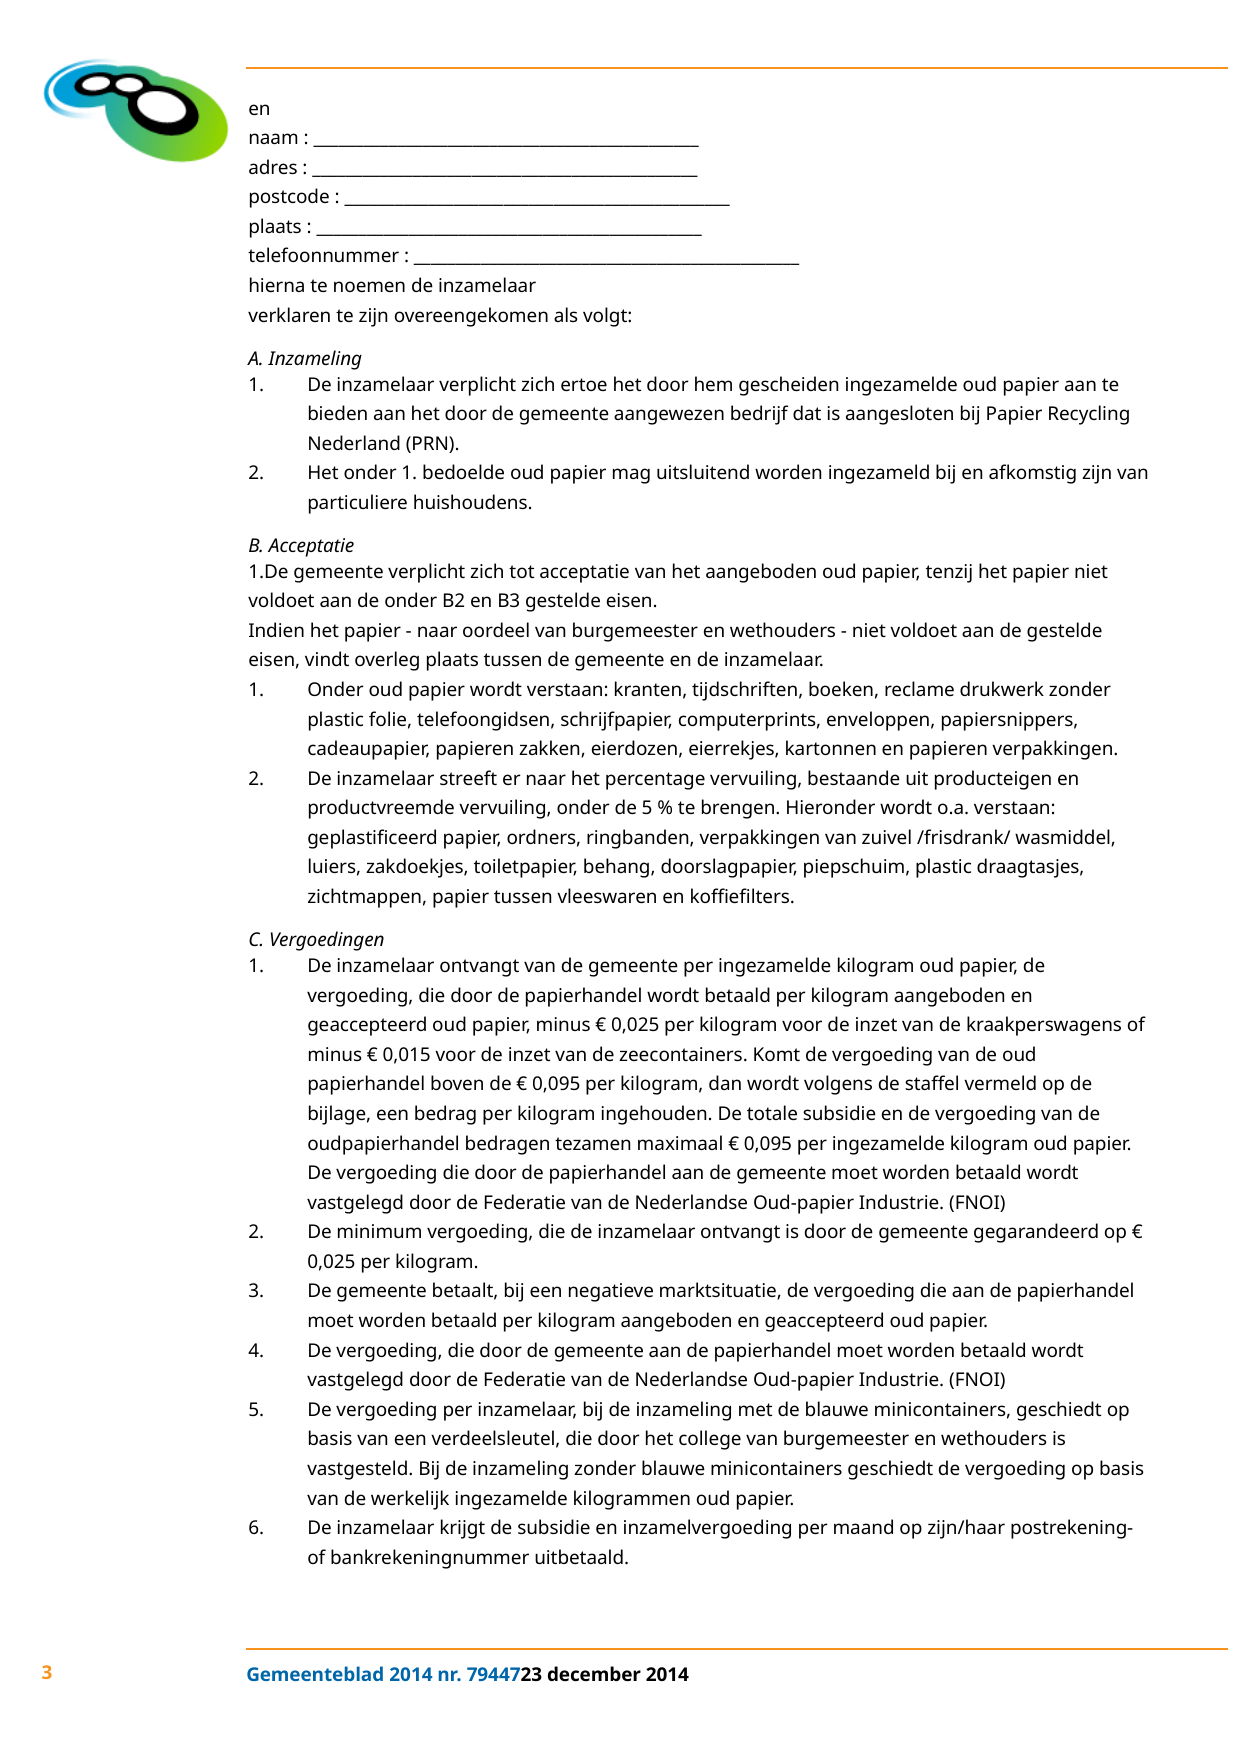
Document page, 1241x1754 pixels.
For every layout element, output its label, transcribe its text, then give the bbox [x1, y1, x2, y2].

list Onder oud papier wordt verstaan: kranten, tijdschriften, boeken, reclame drukwerk zonder plastic folie, telefoongidsen, schrijfpapier, computerprints, enveloppen, papiersnippers, cadeaupapier, papieren zakken, eierdozen, eierrekjes, kartonnen en papieren verpakkingen. [248, 676, 1152, 761]
picture [41, 47, 231, 172]
text 1.De gemeente verplicht zich tot acceptatie van het aangeboden oud papier, tenzij het papier niet voldoet aan de onder B2 en B3 gestelde eisen. [248, 558, 1152, 613]
text A. Inzameling [248, 345, 1152, 371]
text adres : ______________________________________________ [248, 154, 1152, 180]
list De minimum vergoeding, die de inzamelaar ontvangt is door de gemeente gegarandeerd op € 0,025 per kilogram. [248, 1218, 1152, 1274]
text Indien het papier - naar oordeel van burgemeester en wethouders - niet voldoet aan de gestelde eisen, vindt overleg plaats tussen de gemeente en de inzamelaar. [248, 617, 1152, 672]
list De inzamelaar verplicht zich ertoe het door hem gescheiden ingezamelde oud papier aan te bieden aan het door de gemeente aangewezen bedrijf dat is aangesloten bij Papier Recycling Nederland (PRN). [248, 371, 1152, 456]
text postcode : ______________________________________________ [248, 183, 1152, 209]
list De inzamelaar krijgt de subsidie en inzamelvergoeding per maand op zijn/haar postrekening- of bankrekeningnummer uitbetaald. [248, 1514, 1152, 1569]
list De inzamelaar streeft er naar het percentage vervuiling, bestaande uit producteigen en productvreemde vervuiling, onder de 5 % te brengen. Hieronder wordt o.a. verstaan: geplastificeerd papier, ordners, ringbanden, verpakkingen van zuivel /frisdrank/ wasmiddel, luiers, zakdoekjes, toiletpapier, behang, doorslagpapier, piepschuim, plastic draagtasjes, zichtmappen, papier tussen vleeswaren en koffiefilters. [248, 765, 1152, 909]
text hierna te noemen de inzamelaar [248, 272, 1152, 298]
list De vergoeding, die door de gemeente aan de papierhandel moet worden betaald wordt vastgelegd door de Federatie van de Nederlandse Oud-papier Industrie. (FNOI) [248, 1337, 1152, 1392]
text plaats : ______________________________________________ [248, 213, 1152, 239]
text en [248, 95, 1152, 121]
text B. Acceptatie [248, 532, 1152, 558]
text naam : ______________________________________________ [248, 124, 1152, 150]
list Het onder 1. bedoelde oud papier mag uitsluitend worden ingezameld bij en afkomstig zijn van particuliere huishoudens. [248, 459, 1152, 515]
text C. Vergoedingen [248, 926, 1152, 952]
list De gemeente betaalt, bij een negatieve marktsituatie, de vergoeding die aan de papierhandel moet worden betaald per kilogram aangeboden en geaccepteerd oud papier. [248, 1278, 1152, 1333]
text telefoonnummer : ______________________________________________ [248, 243, 1152, 268]
list De inzamelaar ontvangt van de gemeente per ingezamelde kilogram oud papier, de vergoeding, die door de papierhandel wordt betaald per kilogram aangeboden en geaccepteerd oud papier, minus € 0,025 per kilogram voor de inzet van de kraakperswagens of minus € 0,015 voor de inzet van de zeecontainers. Komt de vergoeding van de oud papierhandel boven de € 0,095 per kilogram, dan wordt volgens de staffel vermeld op de bijlage, een bedrag per kilogram ingehouden. De totale subsidie en de vergoeding van de oudpapierhandel bedragen tezamen maximaal € 0,095 per ingezamelde kilogram oud papier. De vergoeding die door de papierhandel aan de gemeente moet worden betaald wordt vastgelegd door de Federatie van de Nederlandse Oud-papier Industrie. (FNOI) [248, 952, 1152, 1214]
text verklaren te zijn overeengekomen als volgt: [248, 302, 1152, 328]
list De vergoeding per inzamelaar, bij de inzameling met de blauwe minicontainers, geschiedt op basis van een verdeelsleutel, die door het college van burgemeester en wethouders is vastgesteld. Bij de inzameling zonder blauwe minicontainers geschiedt de vergoeding op basis van de werkelijk ingezamelde kilogrammen oud papier. [248, 1396, 1152, 1510]
